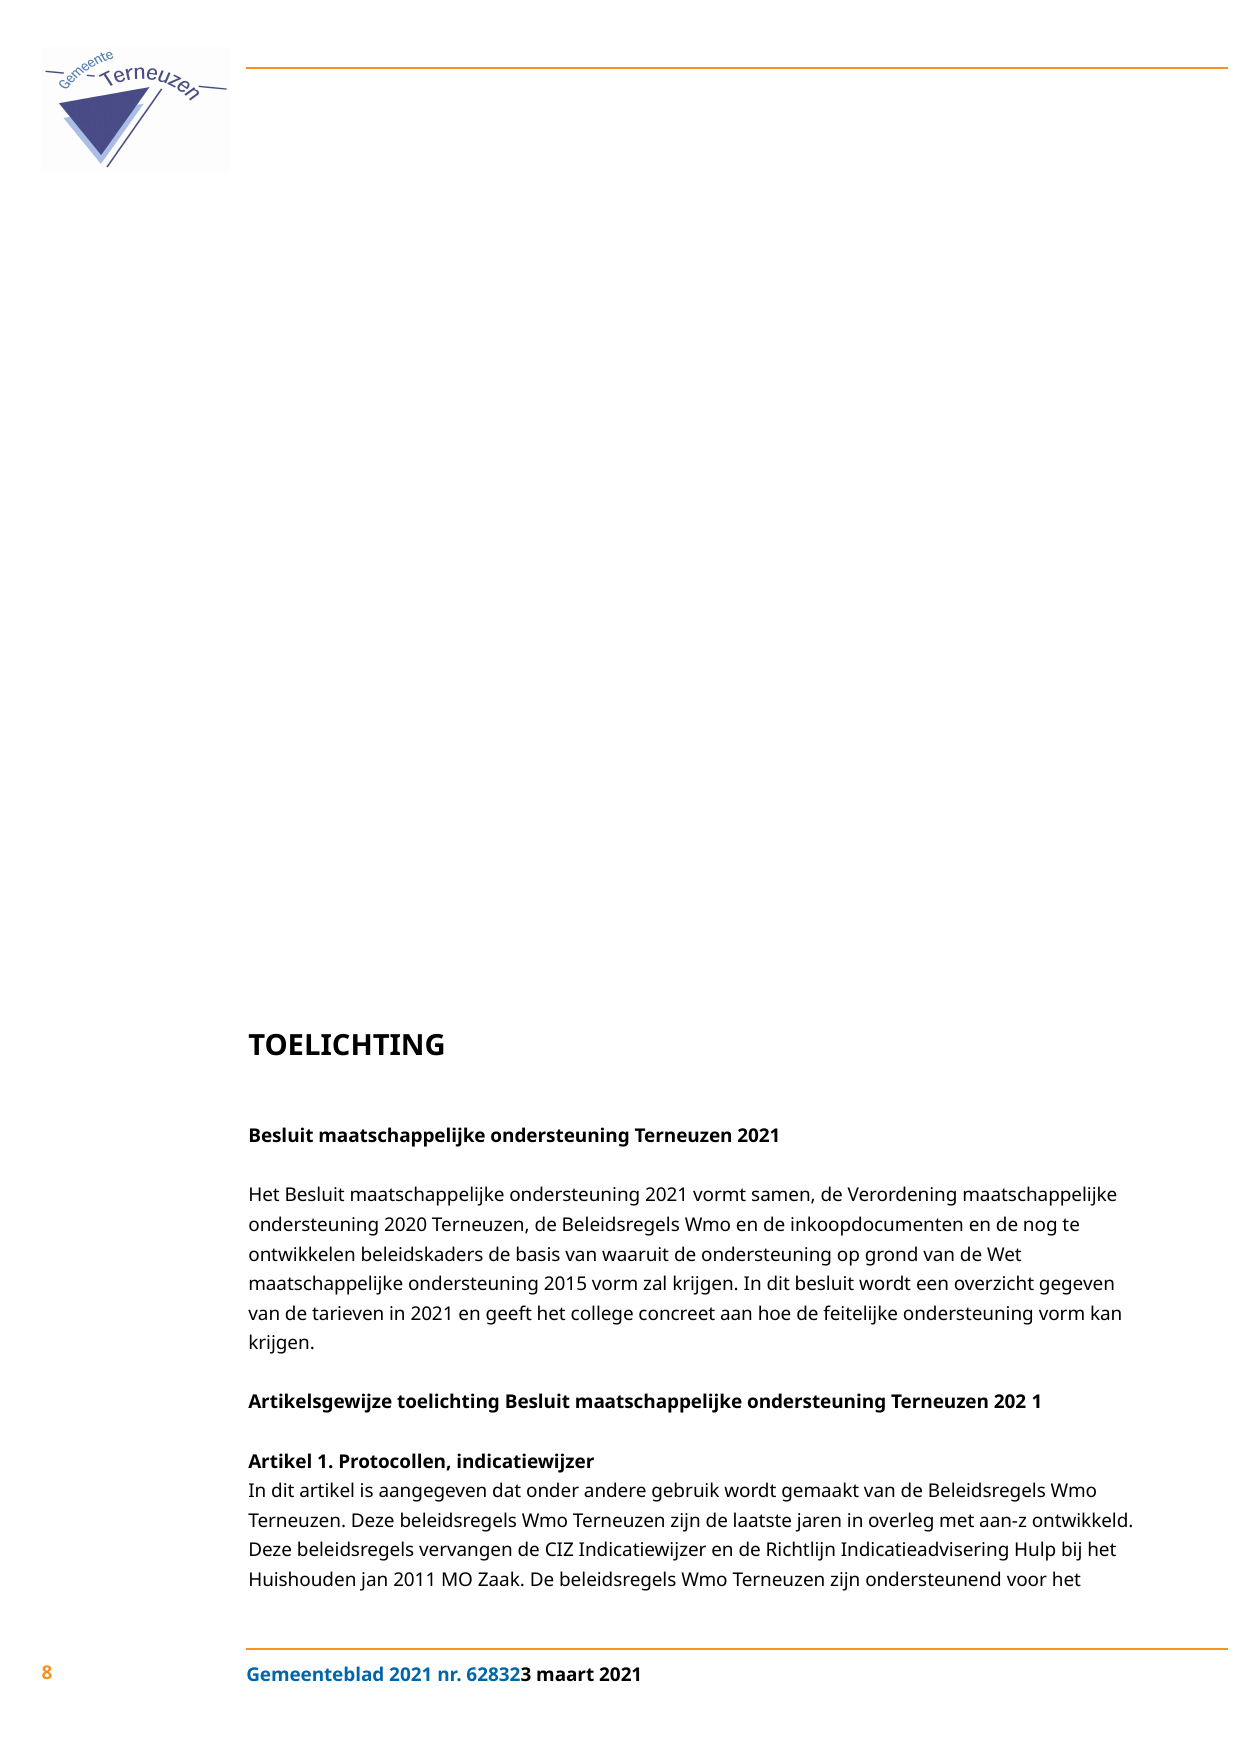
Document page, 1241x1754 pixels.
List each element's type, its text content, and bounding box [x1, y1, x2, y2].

text Artikel 1. Protocollen, indicatiewijzer [248, 1448, 1152, 1474]
picture [41, 47, 231, 172]
text In dit artikel is aangegeven dat onder andere gebruik wordt gemaakt van de Beleidsregels Wmo Terneuzen. Deze beleidsregels Wmo Terneuzen zijn de laatste jaren in overleg met aan-z ontwikkeld. Deze beleidsregels vervangen de CIZ Indicatiewijzer en de Richtlijn Indicatieadvisering Hulp bij het Huishouden jan 2011 MO Zaak. De beleidsregels Wmo Terneuzen zijn ondersteunend voor het [248, 1477, 1152, 1592]
text Besluit maatschappelijke ondersteuning Terneuzen 2021 [248, 1122, 1152, 1148]
text TOELICHTING [248, 1024, 1152, 1064]
text Het Besluit maatschappelijke ondersteuning 2021 vormt samen, de Verordening maatschappelijke ondersteuning 2020 Terneuzen, de Beleidsregels Wmo en de inkoopdocumenten en de nog te ontwikkelen beleidskaders de basis van waaruit de ondersteuning op grond van de Wet maatschappelijke ondersteuning 2015 vorm zal krijgen. In dit besluit wordt een overzicht gegeven van de tarieven in 2021 en geeft het college concreet aan hoe de feitelijke ondersteuning vorm kan krijgen. [248, 1182, 1152, 1355]
text Artikelsgewijze toelichting Besluit maatschappelijke ondersteuning Terneuzen 202 1 [248, 1389, 1152, 1414]
